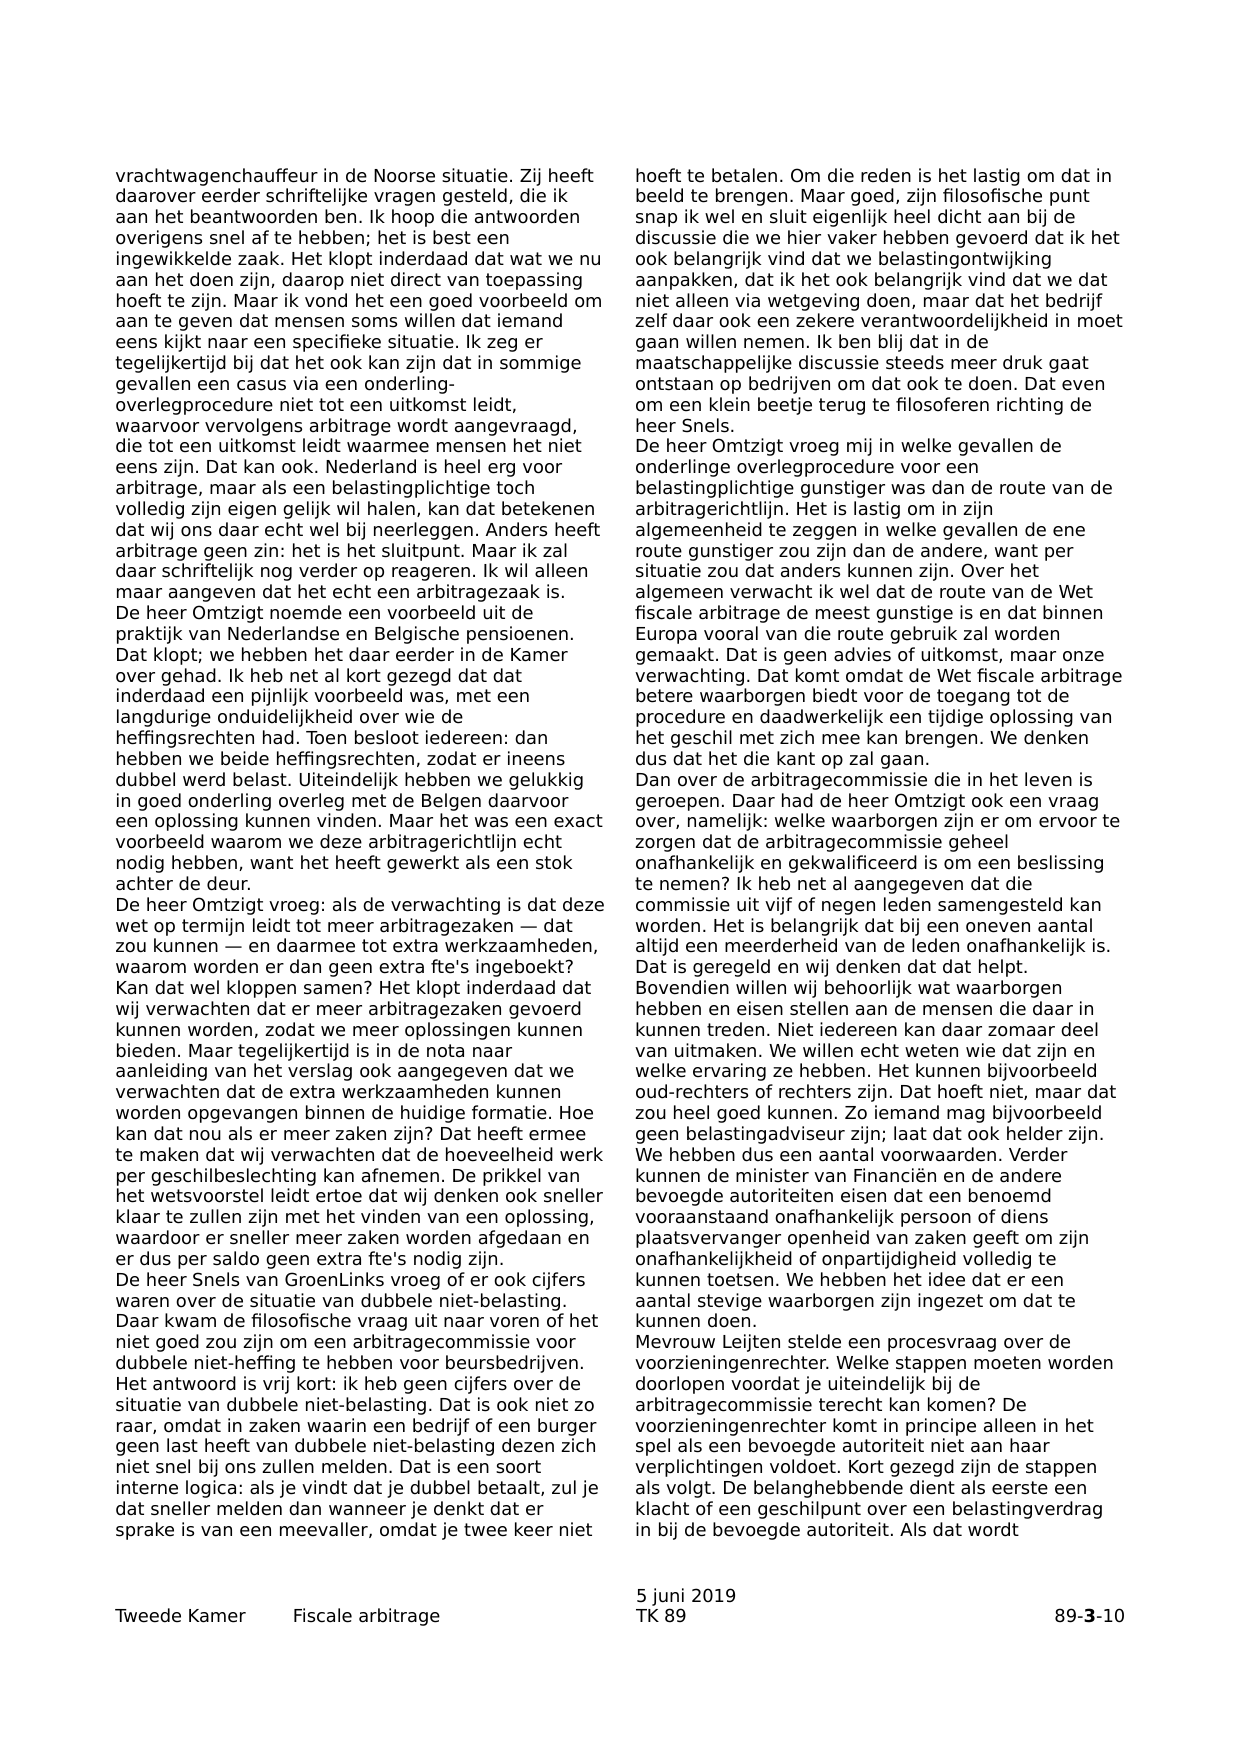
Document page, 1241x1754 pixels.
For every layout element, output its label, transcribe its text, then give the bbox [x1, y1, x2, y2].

text Mevrouw Leijten stelde een procesvraag over de voorzieningenrechter. Welke stappen moeten worden doorlopen voordat je uiteindelijk bij de arbitragecommissie terecht kan komen? De voorzieningenrechter komt in principe alleen in het spel als een bevoegde autoriteit niet aan haar verplichtingen voldoet. Kort gezegd zijn de stappen als volgt. De belanghebbende dient als eerste een klacht of een geschilpunt over een belastingverdrag in bij de bevoegde autoriteit. Als dat wordt [635, 1332, 1125, 1540]
text vrachtwagenchauffeur in de Noorse situatie. Zij heeft daarover eerder schriftelijke vragen gesteld, die ik aan het beantwoorden ben. Ik hoop die antwoorden overigens snel af te hebben; het is best een ingewikkelde zaak. Het klopt inderdaad dat wat we nu aan het doen zijn, daarop niet direct van toepassing hoeft te zijn. Maar ik vond het een goed voorbeeld om aan te geven dat mensen soms willen dat iemand eens kijkt naar een specifieke situatie. Ik zeg er tegelijkertijd bij dat het ook kan zijn dat in sommige gevallen een casus via een onderling-overlegprocedure niet tot een uitkomst leidt, waarvoor vervolgens arbitrage wordt aangevraagd, die tot een uitkomst leidt waarmee mensen het niet eens zijn. Dat kan ook. Nederland is heel erg voor arbitrage, maar als een belastingplichtige toch volledig zijn eigen gelijk wil halen, kan dat betekenen dat wij ons daar echt wel bij neerleggen. Anders heeft arbitrage geen zin: het is het sluitpunt. Maar ik zal daar schriftelijk nog verder op reageren. Ik wil alleen maar aangeven dat het echt een arbitragezaak is. [115, 165, 605, 603]
text De heer Omtzigt vroeg: als de verwachting is dat deze wet op termijn leidt tot meer arbitragezaken — dat zou kunnen — en daarmee tot extra werkzaamheden, waarom worden er dan geen extra fte's ingeboekt? Kan dat wel kloppen samen? Het klopt inderdaad dat wij verwachten dat er meer arbitragezaken gevoerd kunnen worden, zodat we meer oplossingen kunnen bieden. Maar tegelijkertijd is in de nota naar aanleiding van het verslag ook aangegeven dat we verwachten dat de extra werkzaamheden kunnen worden opgevangen binnen de huidige formatie. Hoe kan dat nou als er meer zaken zijn? Dat heeft ermee te maken dat wij verwachten dat de hoeveelheid werk per geschilbeslechting kan afnemen. De prikkel van het wetsvoorstel leidt ertoe dat wij denken ook sneller klaar te zullen zijn met het vinden van een oplossing, waardoor er sneller meer zaken worden afgedaan en er dus per saldo geen extra fte's nodig zijn. [115, 894, 605, 1269]
text De heer Omtzigt vroeg mij in welke gevallen de onderlinge overlegprocedure voor een belastingplichtige gunstiger was dan de route van de arbitragerichtlijn. Het is lastig om in zijn algemeenheid te zeggen in welke gevallen de ene route gunstiger zou zijn dan de andere, want per situatie zou dat anders kunnen zijn. Over het algemeen verwacht ik wel dat de route van de Wet fiscale arbitrage de meest gunstige is en dat binnen Europa vooral van die route gebruik zal worden gemaakt. Dat is geen advies of uitkomst, maar onze verwachting. Dat komt omdat de Wet fiscale arbitrage betere waarborgen biedt voor de toegang tot de procedure en daadwerkelijk een tijdige oplossing van het geschil met zich mee kan brengen. We denken dus dat het die kant op zal gaan. [635, 436, 1125, 769]
text Dan over de arbitragecommissie die in het leven is geroepen. Daar had de heer Omtzigt ook een vraag over, namelijk: welke waarborgen zijn er om ervoor te zorgen dat de arbitragecommissie geheel onafhankelijk en gekwalificeerd is om een beslissing te nemen? Ik heb net al aangegeven dat die commissie uit vijf of negen leden samengesteld kan worden. Het is belangrijk dat bij een oneven aantal altijd een meerderheid van de leden onafhankelijk is. Dat is geregeld en wij denken dat dat helpt. Bovendien willen wij behoorlijk wat waarborgen hebben en eisen stellen aan de mensen die daar in kunnen treden. Niet iedereen kan daar zomaar deel van uitmaken. We willen echt weten wie dat zijn en welke ervaring ze hebben. Het kunnen bijvoorbeeld oud-rechters of rechters zijn. Dat hoeft niet, maar dat zou heel goed kunnen. Zo iemand mag bijvoorbeeld geen belastingadviseur zijn; laat dat ook helder zijn. We hebben dus een aantal voorwaarden. Verder kunnen de minister van Financiën en de andere bevoegde autoriteiten eisen dat een benoemd vooraanstaand onafhankelijk persoon of diens plaatsvervanger openheid van zaken geeft om zijn onafhankelijkheid of onpartijdigheid volledig te kunnen toetsen. We hebben het idee dat er een aantal stevige waarborgen zijn ingezet om dat te kunnen doen. [635, 769, 1125, 1332]
text hoeft te betalen. Om die reden is het lastig om dat in beeld te brengen. Maar goed, zijn filosofische punt snap ik wel en sluit eigenlijk heel dicht aan bij de discussie die we hier vaker hebben gevoerd dat ik het ook belangrijk vind dat we belastingontwijking aanpakken, dat ik het ook belangrijk vind dat we dat niet alleen via wetgeving doen, maar dat het bedrijf zelf daar ook een zekere verantwoordelijkheid in moet gaan willen nemen. Ik ben blij dat in de maatschappelijke discussie steeds meer druk gaat ontstaan op bedrijven om dat ook te doen. Dat even om een klein beetje terug te filosoferen richting de heer Snels. [635, 165, 1125, 436]
text De heer Omtzigt noemde een voorbeeld uit de praktijk van Nederlandse en Belgische pensioenen. Dat klopt; we hebben het daar eerder in de Kamer over gehad. Ik heb net al kort gezegd dat dat inderdaad een pijnlijk voorbeeld was, met een langdurige onduidelijkheid over wie de heffingsrechten had. Toen besloot iedereen: dan hebben we beide heffingsrechten, zodat er ineens dubbel werd belast. Uiteindelijk hebben we gelukkig in goed onderling overleg met de Belgen daarvoor een oplossing kunnen vinden. Maar het was een exact voorbeeld waarom we deze arbitragerichtlijn echt nodig hebben, want het heeft gewerkt als een stok achter de deur. [115, 603, 605, 894]
text De heer Snels van GroenLinks vroeg of er ook cijfers waren over de situatie van dubbele niet-belasting. Daar kwam de filosofische vraag uit naar voren of het niet goed zou zijn om een arbitragecommissie voor dubbele niet-heffing te hebben voor beursbedrijven. Het antwoord is vrij kort: ik heb geen cijfers over de situatie van dubbele niet-belasting. Dat is ook niet zo raar, omdat in zaken waarin een bedrijf of een burger geen last heeft van dubbele niet-belasting dezen zich niet snel bij ons zullen melden. Dat is een soort interne logica: als je vindt dat je dubbel betaalt, zul je dat sneller melden dan wanneer je denkt dat er sprake is van een meevaller, omdat je twee keer niet [115, 1269, 605, 1540]
